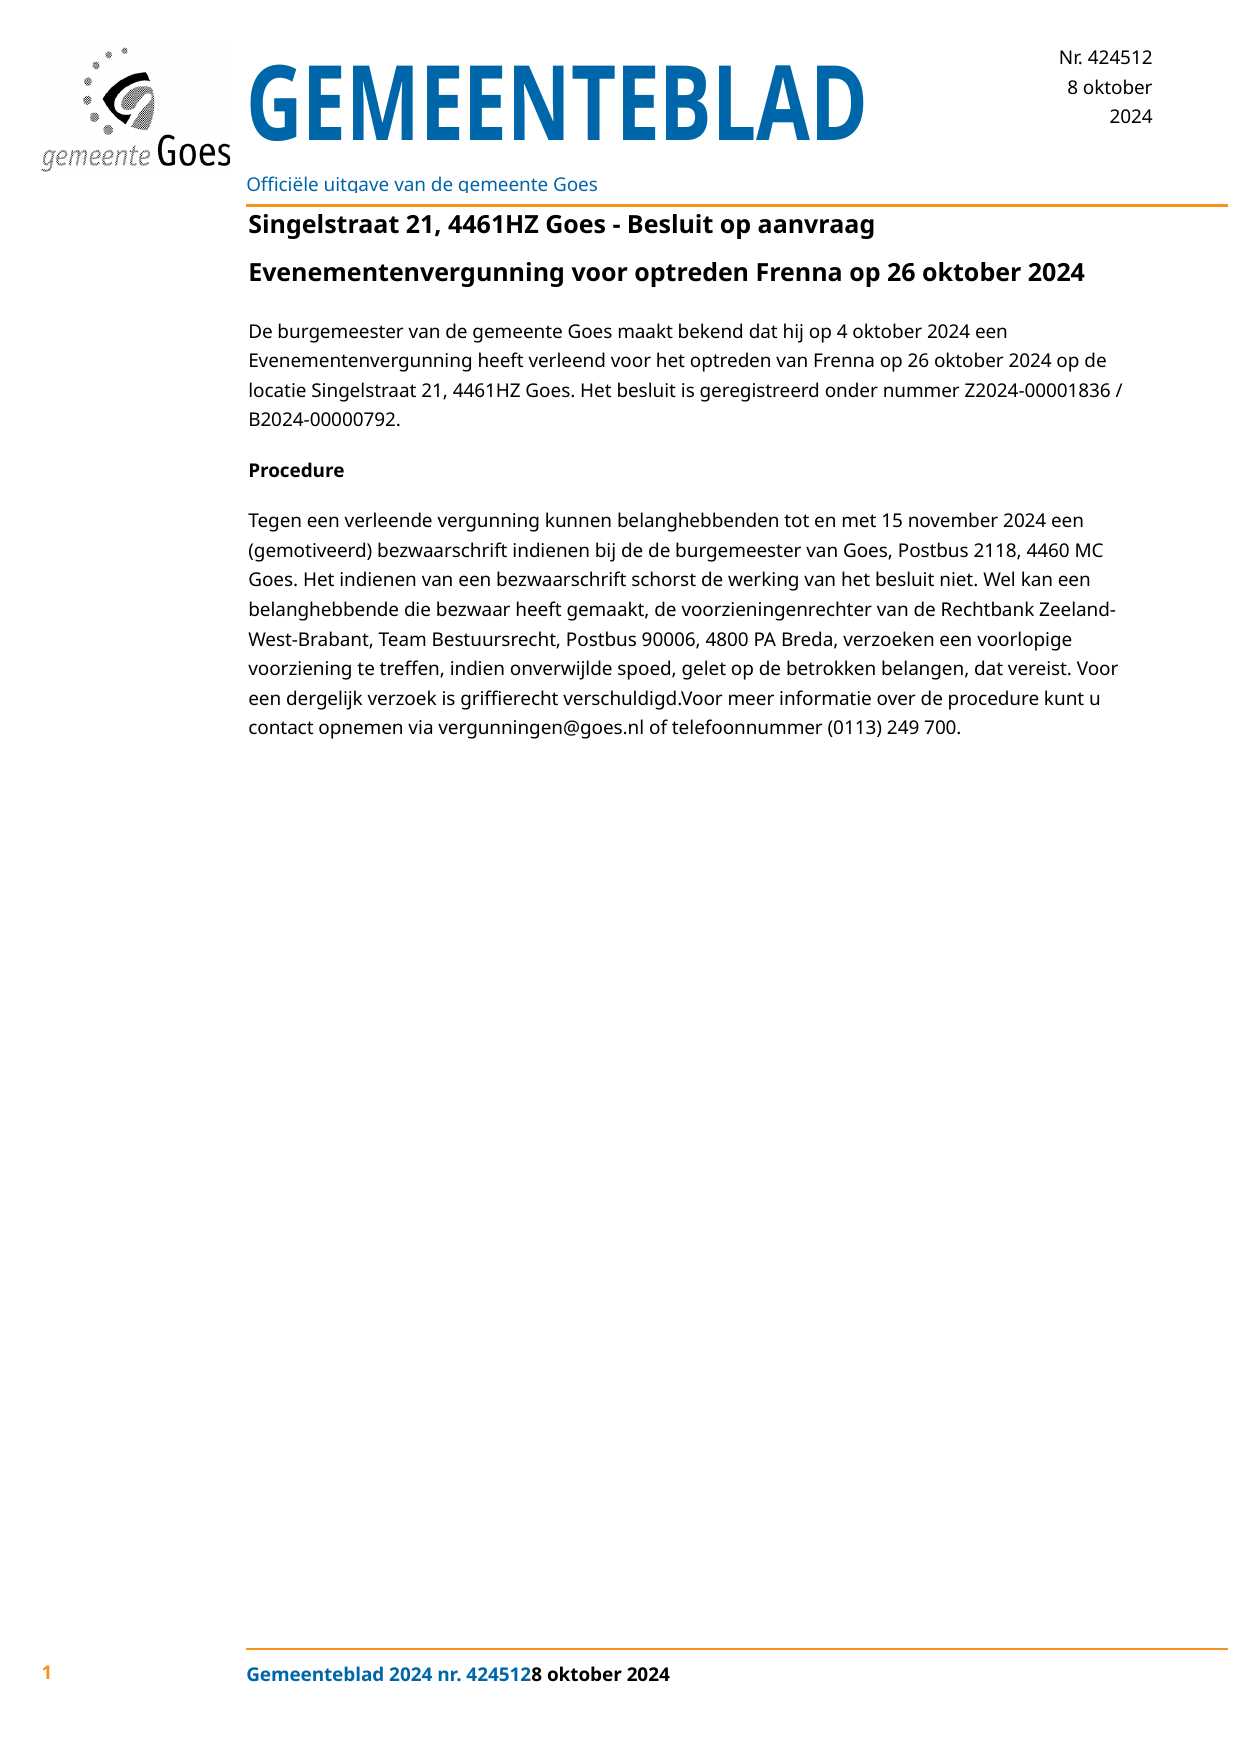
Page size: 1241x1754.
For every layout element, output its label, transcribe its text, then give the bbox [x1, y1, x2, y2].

text Singelstraat 21, 4461HZ Goes - Besluit op aanvraag Evenementenvergunning voor optreden Frenna op 26 oktober 2024 [248, 207, 1152, 288]
text Procedure [248, 457, 1152, 483]
text Tegen een verleende vergunning kunnen belanghebbenden tot en met 15 november 2024 een (gemotiveerd) bezwaarschrift indienen bij de de burgemeester van Goes, Postbus 2118, 4460 MC Goes. Het indienen van een bezwaarschrift schorst de werking van het besluit niet. Wel kan een belanghebbende die bezwaar heeft gemaakt, de voorzieningenrechter van de Rechtbank Zeeland-West-Brabant, Team Bestuursrecht, Postbus 90006, 4800 PA Breda, verzoeken een voorlopige voorziening te treffen, indien onverwijlde spoed, gelet op de betrokken belangen, dat vereist. Voor een dergelijk verzoek is griffierecht verschuldigd.Voor meer informatie over de procedure kunt u contact opnemen via vergunningen@goes.nl of telefoonnummer (0113) 249 700. [248, 507, 1152, 740]
text De burgemeester van de gemeente Goes maakt bekend dat hij op 4 oktober 2024 een Evenementenvergunning heeft verleend voor het optreden van Frenna op 26 oktober 2024 op de locatie Singelstraat 21, 4461HZ Goes. Het besluit is geregistreerd onder nummer Z2024-00001836 / B2024-00000792. [248, 318, 1152, 432]
picture [41, 47, 231, 172]
